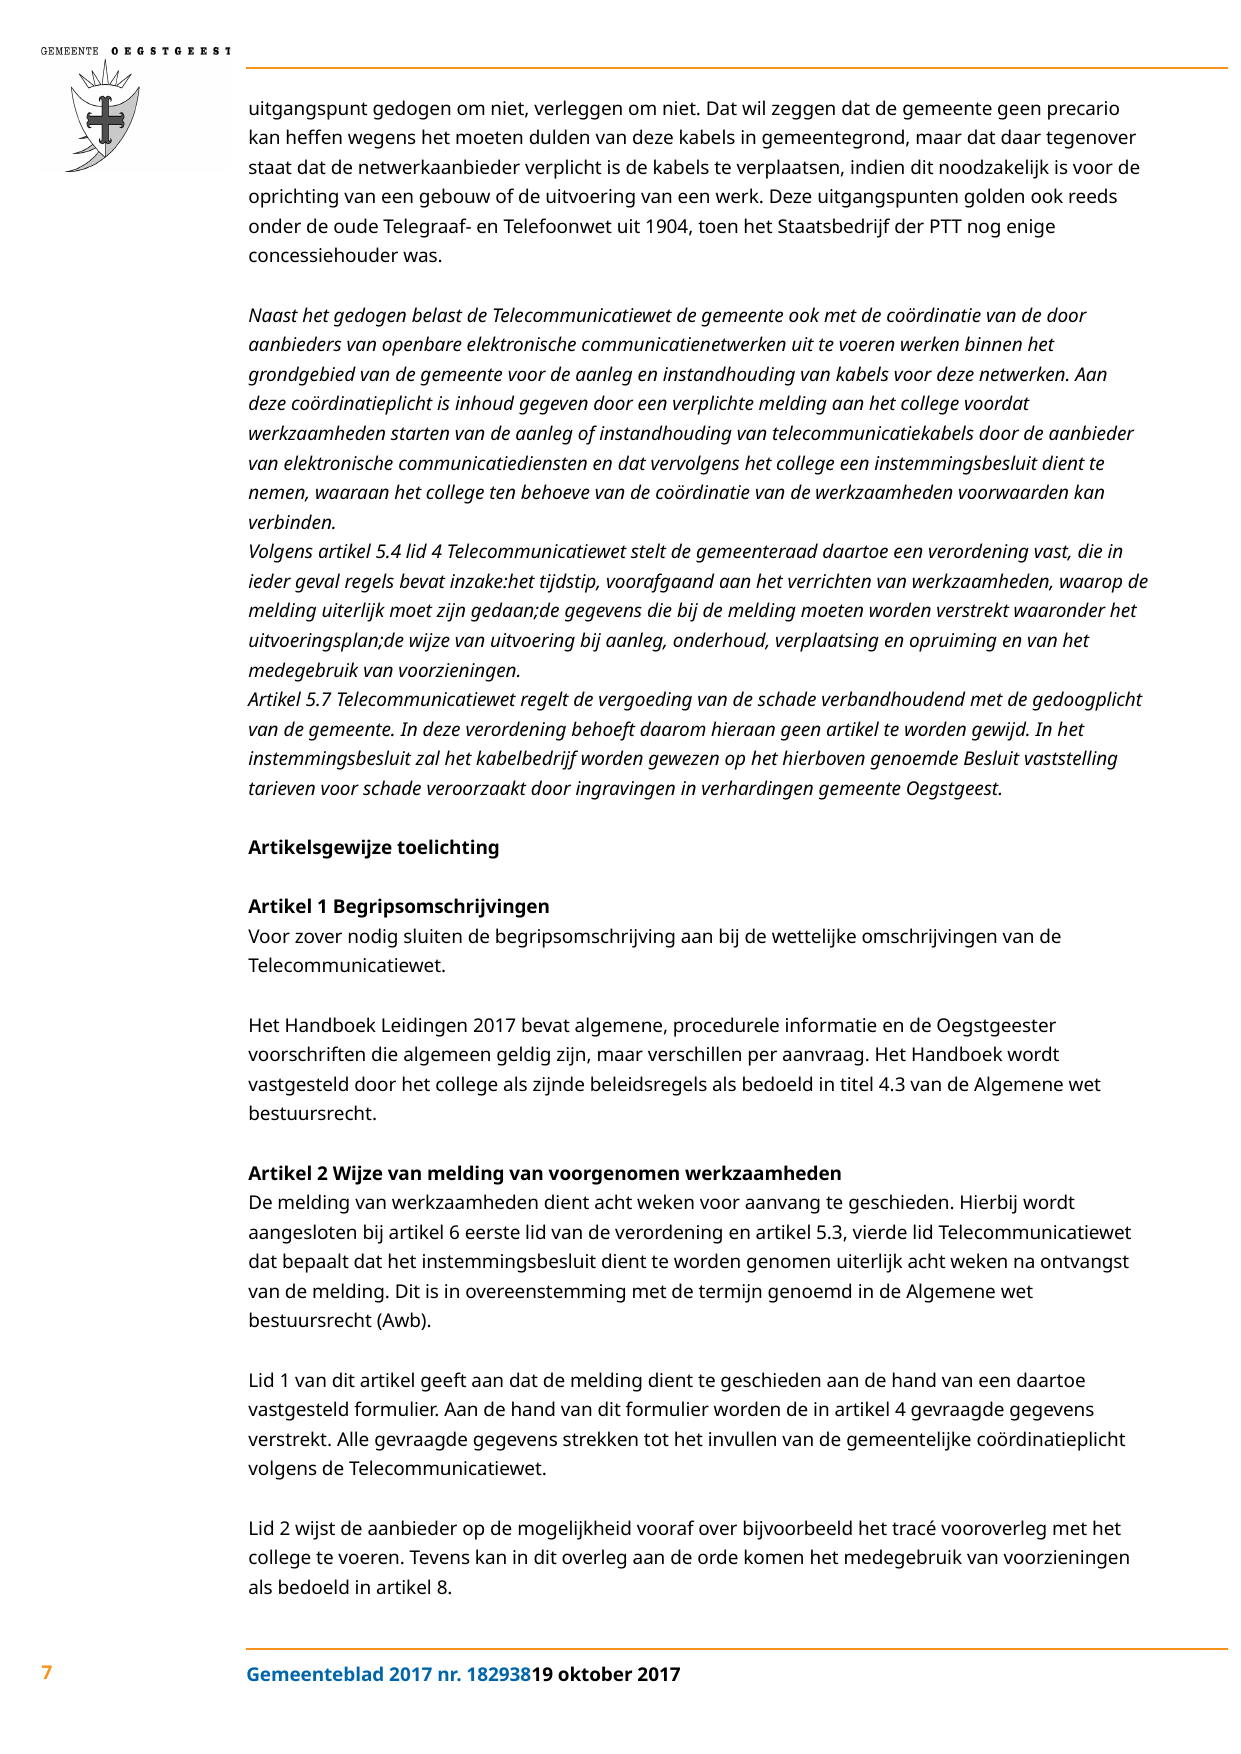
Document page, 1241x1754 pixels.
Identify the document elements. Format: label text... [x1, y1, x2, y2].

text Artikel 1 Begripsomschrijvingen [248, 893, 1152, 919]
text Lid 1 van dit artikel geeft aan dat de melding dient te geschieden aan de hand van een daartoe vastgesteld formulier. Aan de hand van dit formulier worden de in artikel 4 gevraagde gegevens verstrekt. Alle gevraagde gegevens strekken tot het invullen van de gemeentelijke coördinatieplicht volgens de Telecommunicatiewet. [248, 1367, 1152, 1481]
text Het Handboek Leidingen 2017 bevat algemene, procedurele informatie en de Oegstgeester voorschriften die algemeen geldig zijn, maar verschillen per aanvraag. Het Handboek wordt vastgesteld door het college als zijnde beleidsregels als bedoeld in titel 4.3 van de Algemene wet bestuursrecht. [248, 1012, 1152, 1126]
text Artikelsgewijze toelichting [248, 834, 1152, 860]
text uitgangspunt gedogen om niet, verleggen om niet. Dat wil zeggen dat de gemeente geen precario kan heffen wegens het moeten dulden van deze kabels in gemeentegrond, maar dat daar tegenover staat dat de netwerkaanbieder verplicht is de kabels te verplaatsen, indien dit noodzakelijk is voor de oprichting van een gebouw of de uitvoering van een werk. Deze uitgangspunten golden ook reeds onder de oude Telegraaf- en Telefoonwet uit 1904, toen het Staatsbedrijf der PTT nog enige concessiehouder was. [248, 95, 1152, 268]
text De melding van werkzaamheden dient acht weken voor aanvang te geschieden. Hierbij wordt aangesloten bij artikel 6 eerste lid van de verordening en artikel 5.3, vierde lid Telecommunicatiewet dat bepaalt dat het instemmingsbesluit dient te worden genomen uiterlijk acht weken na ontvangst van de melding. Dit is in overeenstemming met de termijn genoemd in de Algemene wet bestuursrecht (Awb). [248, 1189, 1152, 1333]
text Lid 2 wijst de aanbieder op de mogelijkheid vooraf over bijvoorbeeld het tracé vooroverleg met het college te voeren. Tevens kan in dit overleg aan de orde komen het medegebruik van voorzieningen als bedoeld in artikel 8. [248, 1515, 1152, 1600]
text Artikel 5.7 Telecommunicatiewet regelt de vergoeding van de schade verbandhoudend met de gedoogplicht van de gemeente. In deze verordening behoeft daarom hieraan geen artikel te worden gewijd. In het instemmingsbesluit zal het kabelbedrijf worden gewezen op het hierboven genoemde Besluit vaststelling tarieven voor schade veroorzaakt door ingravingen in verhardingen gemeente Oegstgeest. [248, 686, 1152, 801]
text Voor zover nodig sluiten de begripsomschrijving aan bij de wettelijke omschrijvingen van de Telecommunicatiewet. [248, 923, 1152, 978]
text Volgens artikel 5.4 lid 4 Telecommunicatiewet stelt de gemeenteraad daartoe een verordening vast, die in ieder geval regels bevat inzake:het tijdstip, voorafgaand aan het verrichten van werkzaamheden, waarop de melding uiterlijk moet zijn gedaan;de gegevens die bij de melding moeten worden verstrekt waaronder het uitvoeringsplan;de wijze van uitvoering bij aanleg, onderhoud, verplaatsing en opruiming en van het medegebruik van voorzieningen. [248, 538, 1152, 683]
text Artikel 2 Wijze van melding van voorgenomen werkzaamheden [248, 1160, 1152, 1186]
picture [41, 47, 231, 172]
text Naast het gedogen belast de Telecommunicatiewet de gemeente ook met de coördinatie van de door aanbieders van openbare elektronische communicatienetwerken uit te voeren werken binnen het grondgebied van de gemeente voor de aanleg en instandhouding van kabels voor deze netwerken. Aan deze coördinatieplicht is inhoud gegeven door een verplichte melding aan het college voordat werkzaamheden starten van de aanleg of instandhouding van telecommunicatiekabels door de aanbieder van elektronische communicatiediensten en dat vervolgens het college een instemmingsbesluit dient te nemen, waaraan het college ten behoeve van de coördinatie van de werkzaamheden voorwaarden kan verbinden. [248, 302, 1152, 535]
